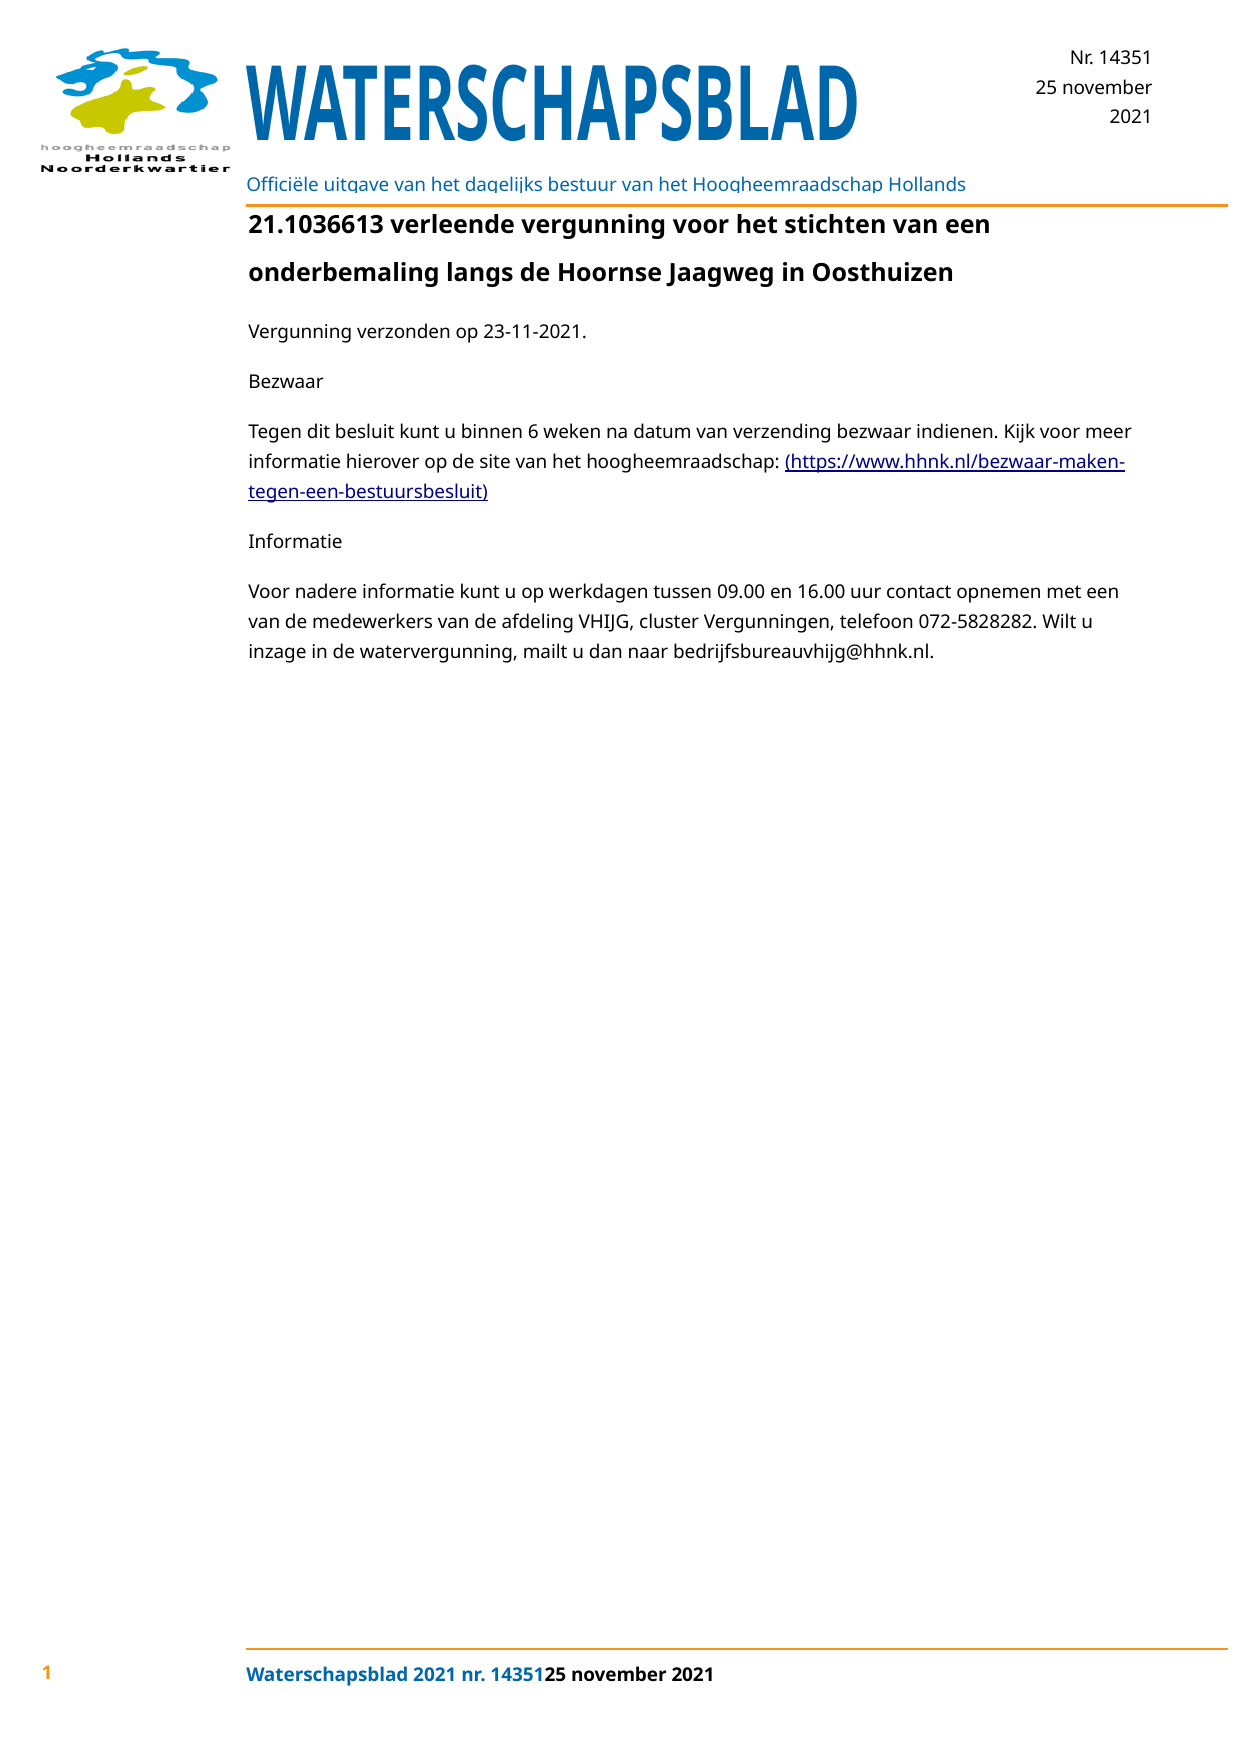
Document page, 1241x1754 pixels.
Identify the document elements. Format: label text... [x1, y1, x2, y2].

text Vergunning verzonden op 23-11-2021. [248, 318, 1152, 344]
picture [41, 47, 231, 172]
text Bezwaar [248, 368, 1152, 394]
text 21.1036613 verleende vergunning voor het stichten van een onderbemaling langs de Hoornse Jaagweg in Oosthuizen [248, 207, 1152, 288]
text Informatie [248, 528, 1152, 554]
text Voor nadere informatie kunt u op werkdagen tussen 09.00 en 16.00 uur contact opnemen met een van de medewerkers van de afdeling VHIJG, cluster Vergunningen, telefoon 072-5828282. Wilt u inzage in de watervergunning, mailt u dan naar bedrijfsbureauvhijg@hhnk.nl. [248, 579, 1152, 664]
text Tegen dit besluit kunt u binnen 6 weken na datum van verzending bezwaar indienen. Kijk voor meer informatie hierover op de site van het hoogheemraadschap: (https://www.hhnk.nl/bezwaar-maken-tegen-een-bestuursbesluit) [248, 419, 1152, 504]
